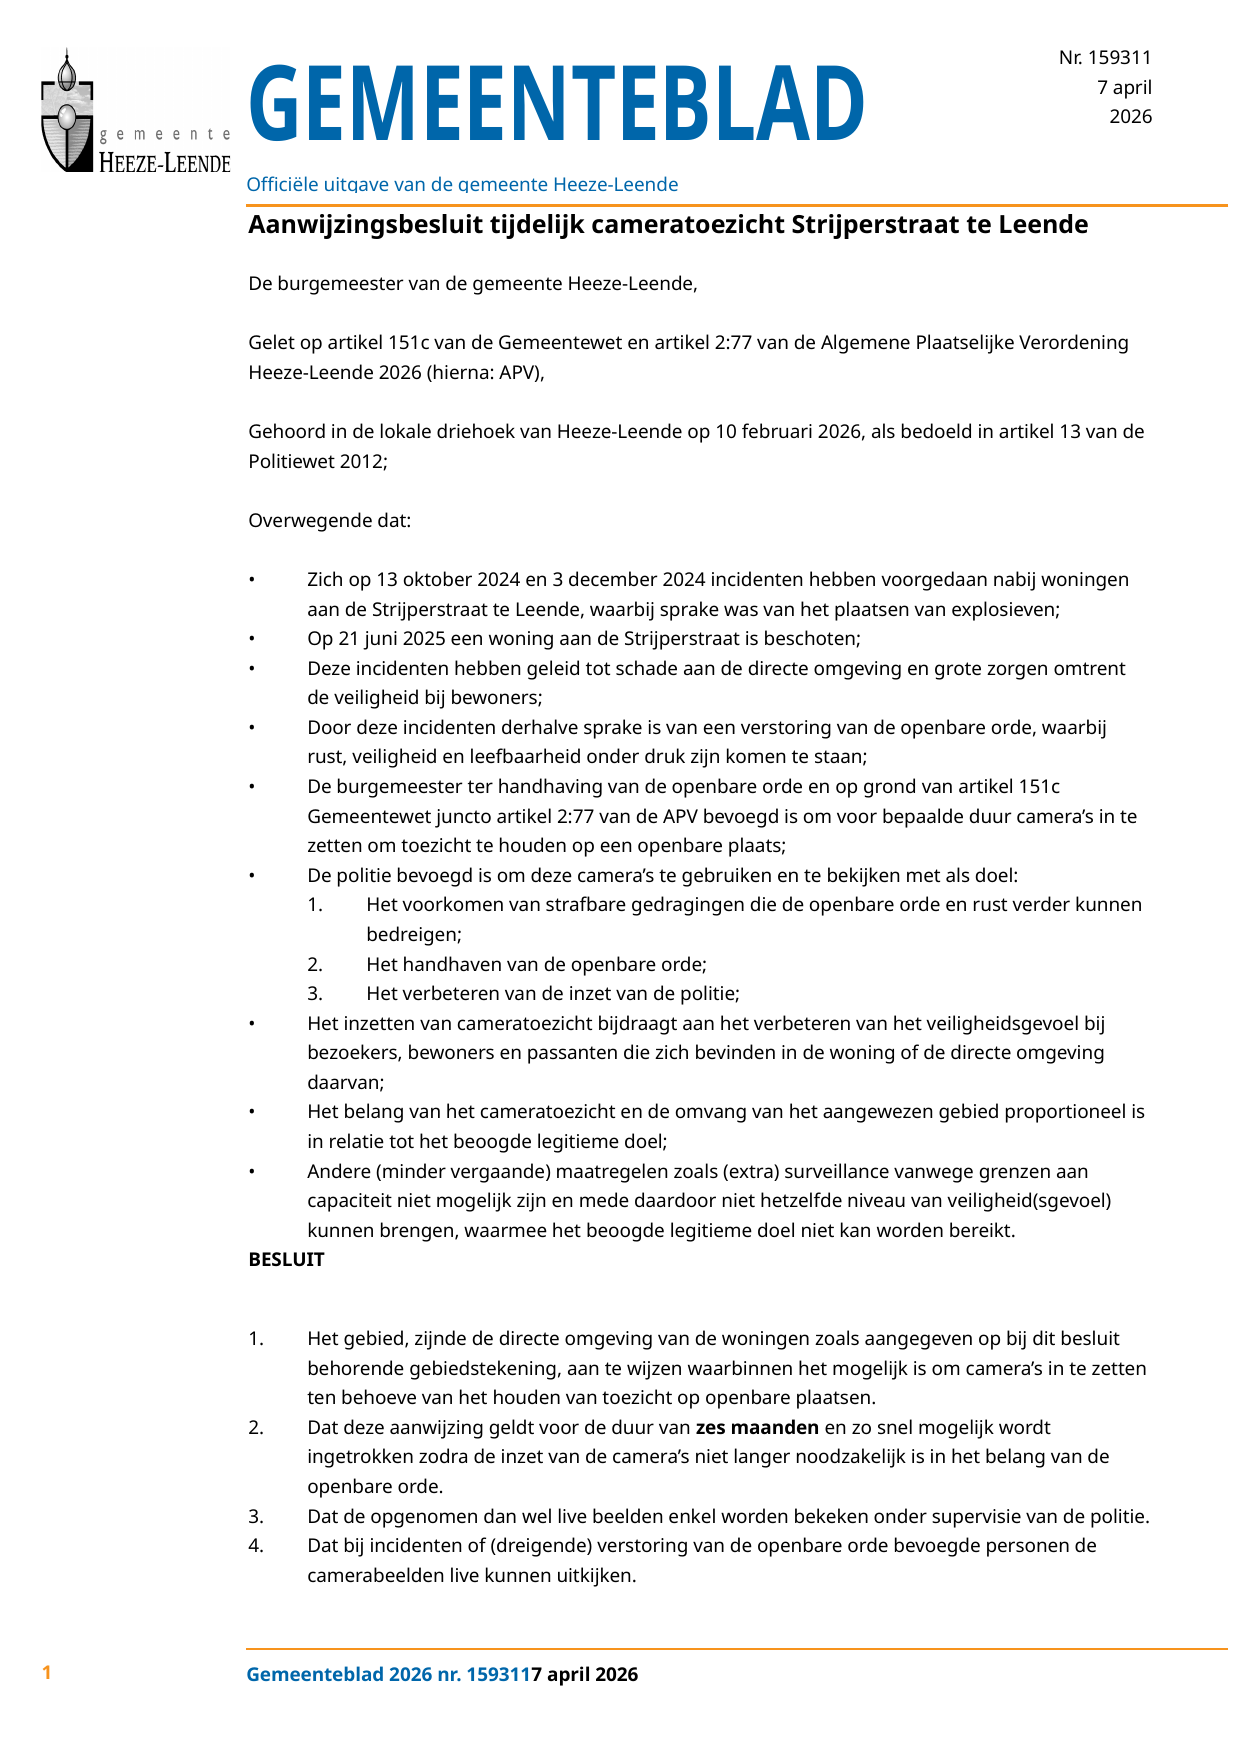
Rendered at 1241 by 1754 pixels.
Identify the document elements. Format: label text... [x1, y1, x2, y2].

list Het gebied, zijnde de directe omgeving van de woningen zoals aangegeven op bij dit besluit behorende gebiedstekening, aan te wijzen waarbinnen het mogelijk is om camera’s in te zetten ten behoeve van het houden van toezicht op openbare plaatsen. [248, 1325, 1152, 1410]
list Het belang van het cameratoezicht en de omvang van het aangewezen gebied proportioneel is in relatie tot het beoogde legitieme doel; [248, 1099, 1152, 1154]
text BESLUIT [248, 1247, 1152, 1272]
list De politie bevoegd is om deze camera’s te gebruiken en te bekijken met als doel: [248, 862, 1152, 888]
list Andere (minder vergaande) maatregelen zoals (extra) surveillance vanwege grenzen aan capaciteit niet mogelijk zijn en mede daardoor niet hetzelfde niveau van veiligheid(sgevoel) kunnen brengen, waarmee het beoogde legitieme doel niet kan worden bereikt. [248, 1158, 1152, 1243]
list Door deze incidenten derhalve sprake is van een verstoring van de openbare orde, waarbij rust, veiligheid en leefbaarheid onder druk zijn komen te staan; [248, 714, 1152, 769]
list Het handhaven van de openbare orde; [307, 951, 1152, 976]
list Deze incidenten hebben geleid tot schade aan de directe omgeving en grote zorgen omtrent de veiligheid bij bewoners; [248, 655, 1152, 710]
list Het verbeteren van de inzet van de politie; [307, 980, 1152, 1006]
list Dat de opgenomen dan wel live beelden enkel worden bekeken onder supervisie van de politie. [248, 1503, 1152, 1529]
list Dat bij incidenten of (dreigende) verstoring van de openbare orde bevoegde personen de camerabeelden live kunnen uitkijken. [248, 1532, 1152, 1588]
text Gehoord in de lokale driehoek van Heeze-Leende op 10 februari 2026, als bedoeld in artikel 13 van de Politiewet 2012; [248, 418, 1152, 473]
text Gelet op artikel 151c van de Gemeentewet en artikel 2:77 van de Algemene Plaatselijke Verordening Heeze-Leende 2026 (hierna: APV), [248, 329, 1152, 385]
list Dat deze aanwijzing geldt voor de duur van zes maanden en zo snel mogelijk wordt ingetrokken zodra de inzet van de camera’s niet langer noodzakelijk is in het belang van de openbare orde. [248, 1414, 1152, 1499]
text Overwegende dat: [248, 507, 1152, 533]
list Het voorkomen van strafbare gedragingen die de openbare orde en rust verder kunnen bedreigen; [307, 892, 1152, 947]
text De burgemeester van de gemeente Heeze-Leende, [248, 270, 1152, 296]
list Zich op 13 oktober 2024 en 3 december 2024 incidenten hebben voorgedaan nabij woningen aan de Strijperstraat te Leende, waarbij sprake was van het plaatsen van explosieven; [248, 566, 1152, 621]
list De burgemeester ter handhaving van de openbare orde en op grond van artikel 151c Gemeentewet juncto artikel 2:77 van de APV bevoegd is om voor bepaalde duur camera’s in te zetten om toezicht te houden op een openbare plaats; [248, 773, 1152, 858]
text Aanwijzingsbesluit tijdelijk cameratoezicht Strijperstraat te Leende [248, 207, 1152, 241]
list Op 21 juni 2025 een woning aan de Strijperstraat is beschoten; [248, 625, 1152, 651]
list Het inzetten van cameratoezicht bijdraagt aan het verbeteren van het veiligheidsgevoel bij bezoekers, bewoners en passanten die zich bevinden in de woning of de directe omgeving daarvan; [248, 1010, 1152, 1095]
picture [41, 47, 231, 172]
